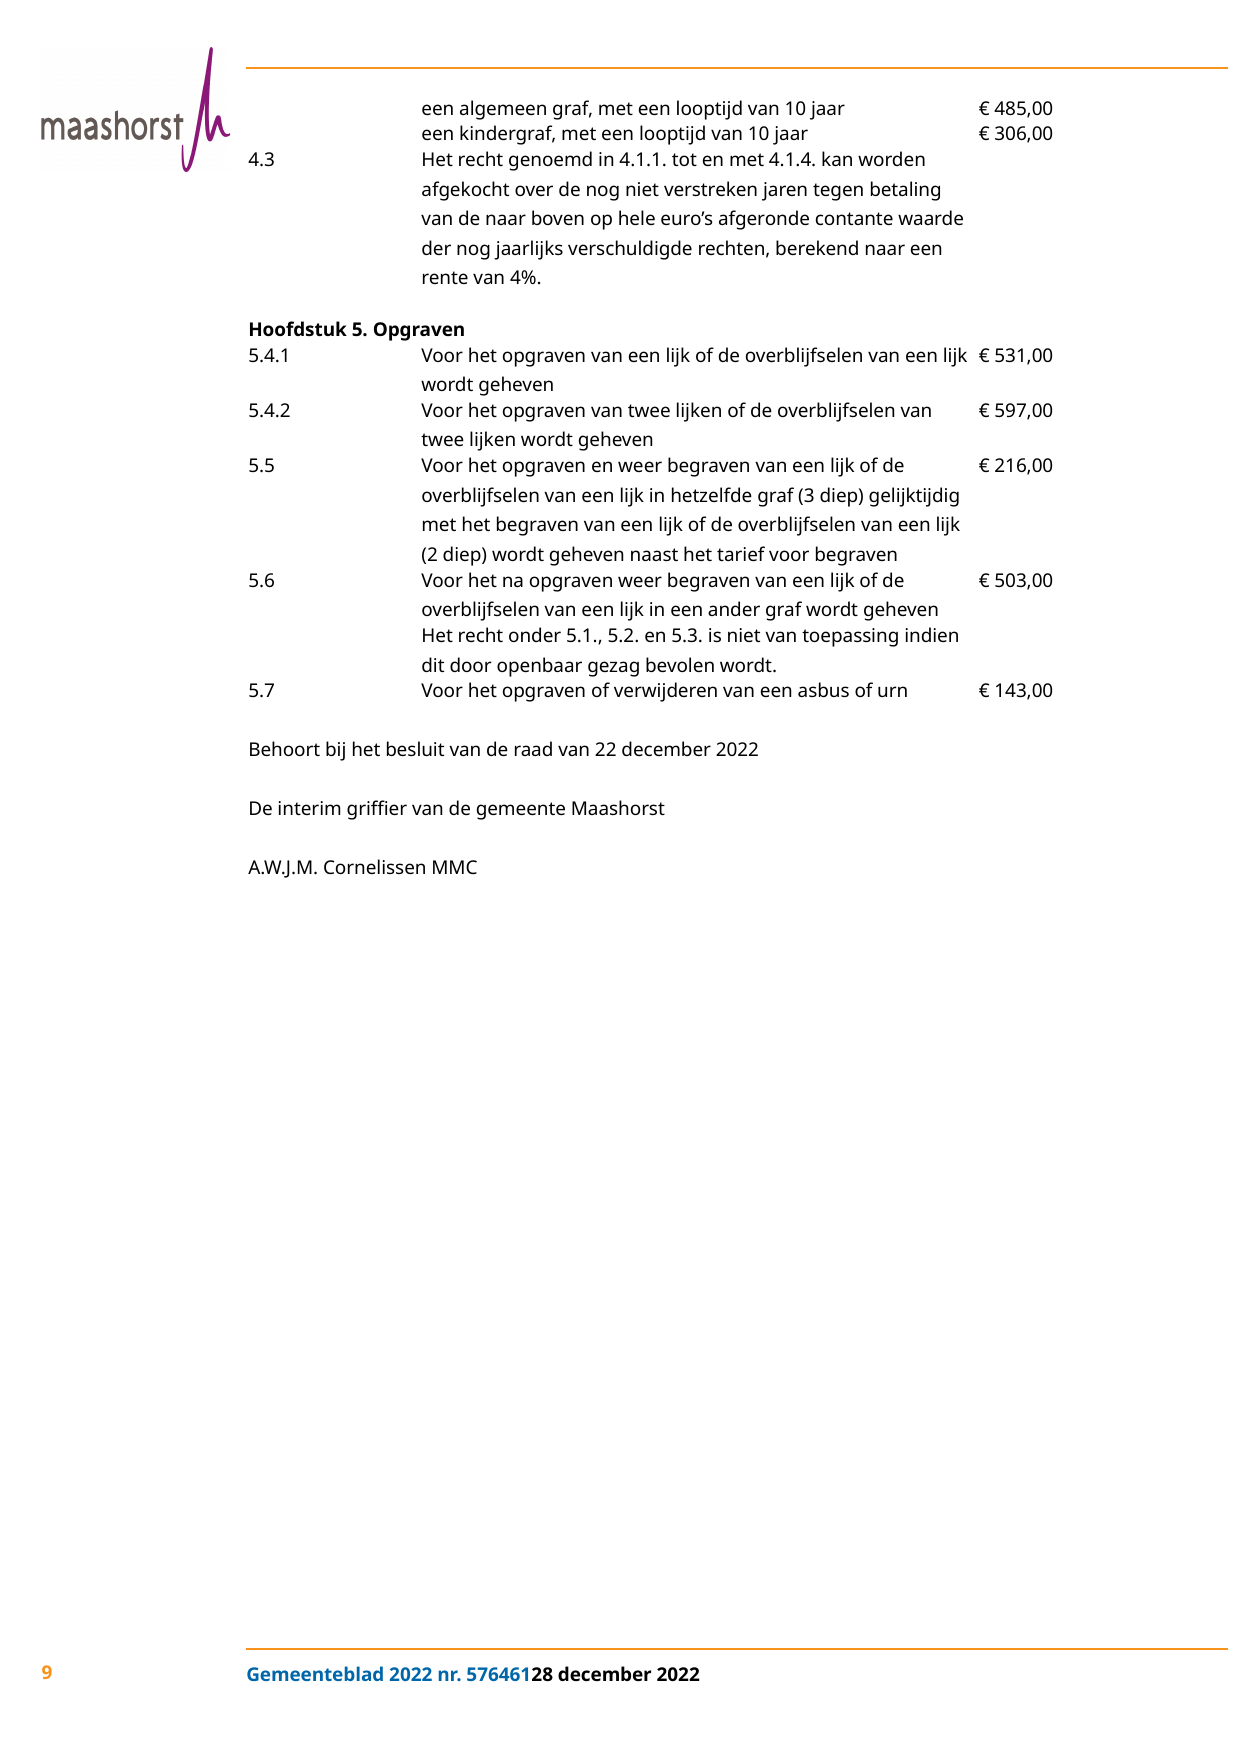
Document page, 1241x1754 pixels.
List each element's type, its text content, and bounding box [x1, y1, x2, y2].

table_cell Het recht onder 5.1., 5.2. en 5.3. is niet van toepassing indien dit door openbaar gezag bevolen wordt. [421, 622, 978, 677]
table_cell 5.5 [248, 453, 421, 567]
table_cell [248, 95, 421, 121]
table_cell 5.7 [248, 678, 421, 703]
table_cell [248, 622, 421, 677]
table_cell Voor het opgraven of verwijderen van een asbus of urn [421, 678, 978, 703]
text De interim griffier van de gemeente Maashorst [248, 795, 1152, 821]
table_cell [979, 622, 1152, 677]
table_cell een algemeen graf, met een looptijd van 10 jaar [421, 95, 978, 121]
table_cell € 531,00 [979, 342, 1152, 397]
table_cell [248, 121, 421, 146]
table_cell 5.4.2 [248, 397, 421, 452]
table_cell Het recht genoemd in 4.1.1. tot en met 4.1.4. kan worden afgekocht over de nog niet verstreken jaren tegen betaling van de naar boven op hele euro’s afgeronde contante waarde der nog jaarlijks verschuldigde rechten, berekend naar een rente van 4%. [421, 146, 978, 290]
table_cell Voor het na opgraven weer begraven van een lijk of de overblijfselen van een lijk in een ander graf wordt geheven [421, 567, 978, 622]
table_cell € 503,00 [979, 567, 1152, 622]
table_cell Hoofdstuk 5. Opgraven [248, 316, 1152, 342]
table_cell een kindergraf, met een looptijd van 10 jaar [421, 121, 978, 146]
table_cell Voor het opgraven van een lijk of de overblijfselen van een lijk wordt geheven [421, 342, 978, 397]
picture [41, 47, 231, 172]
table_cell € 597,00 [979, 397, 1152, 452]
text A.W.J.M. Cornelissen MMC [248, 854, 1152, 880]
table_cell € 485,00 [979, 95, 1152, 121]
table_cell [248, 290, 1152, 316]
text Behoort bij het besluit van de raad van 22 december 2022 [248, 736, 1152, 762]
table_cell [979, 146, 1152, 290]
table_cell € 306,00 [979, 121, 1152, 146]
table_cell Voor het opgraven en weer begraven van een lijk of de overblijfselen van een lijk in hetzelfde graf (3 diep) gelijktijdig met het begraven van een lijk of de overblijfselen van een lijk (2 diep) wordt geheven naast het tarief voor begraven [421, 453, 978, 567]
table_cell € 143,00 [979, 678, 1152, 703]
table_cell Voor het opgraven van twee lijken of de overblijfselen van twee lijken wordt geheven [421, 397, 978, 452]
table_cell 5.6 [248, 567, 421, 622]
table_cell € 216,00 [979, 453, 1152, 567]
table_cell 4.3 [248, 146, 421, 290]
table_cell 5.4.1 [248, 342, 421, 397]
